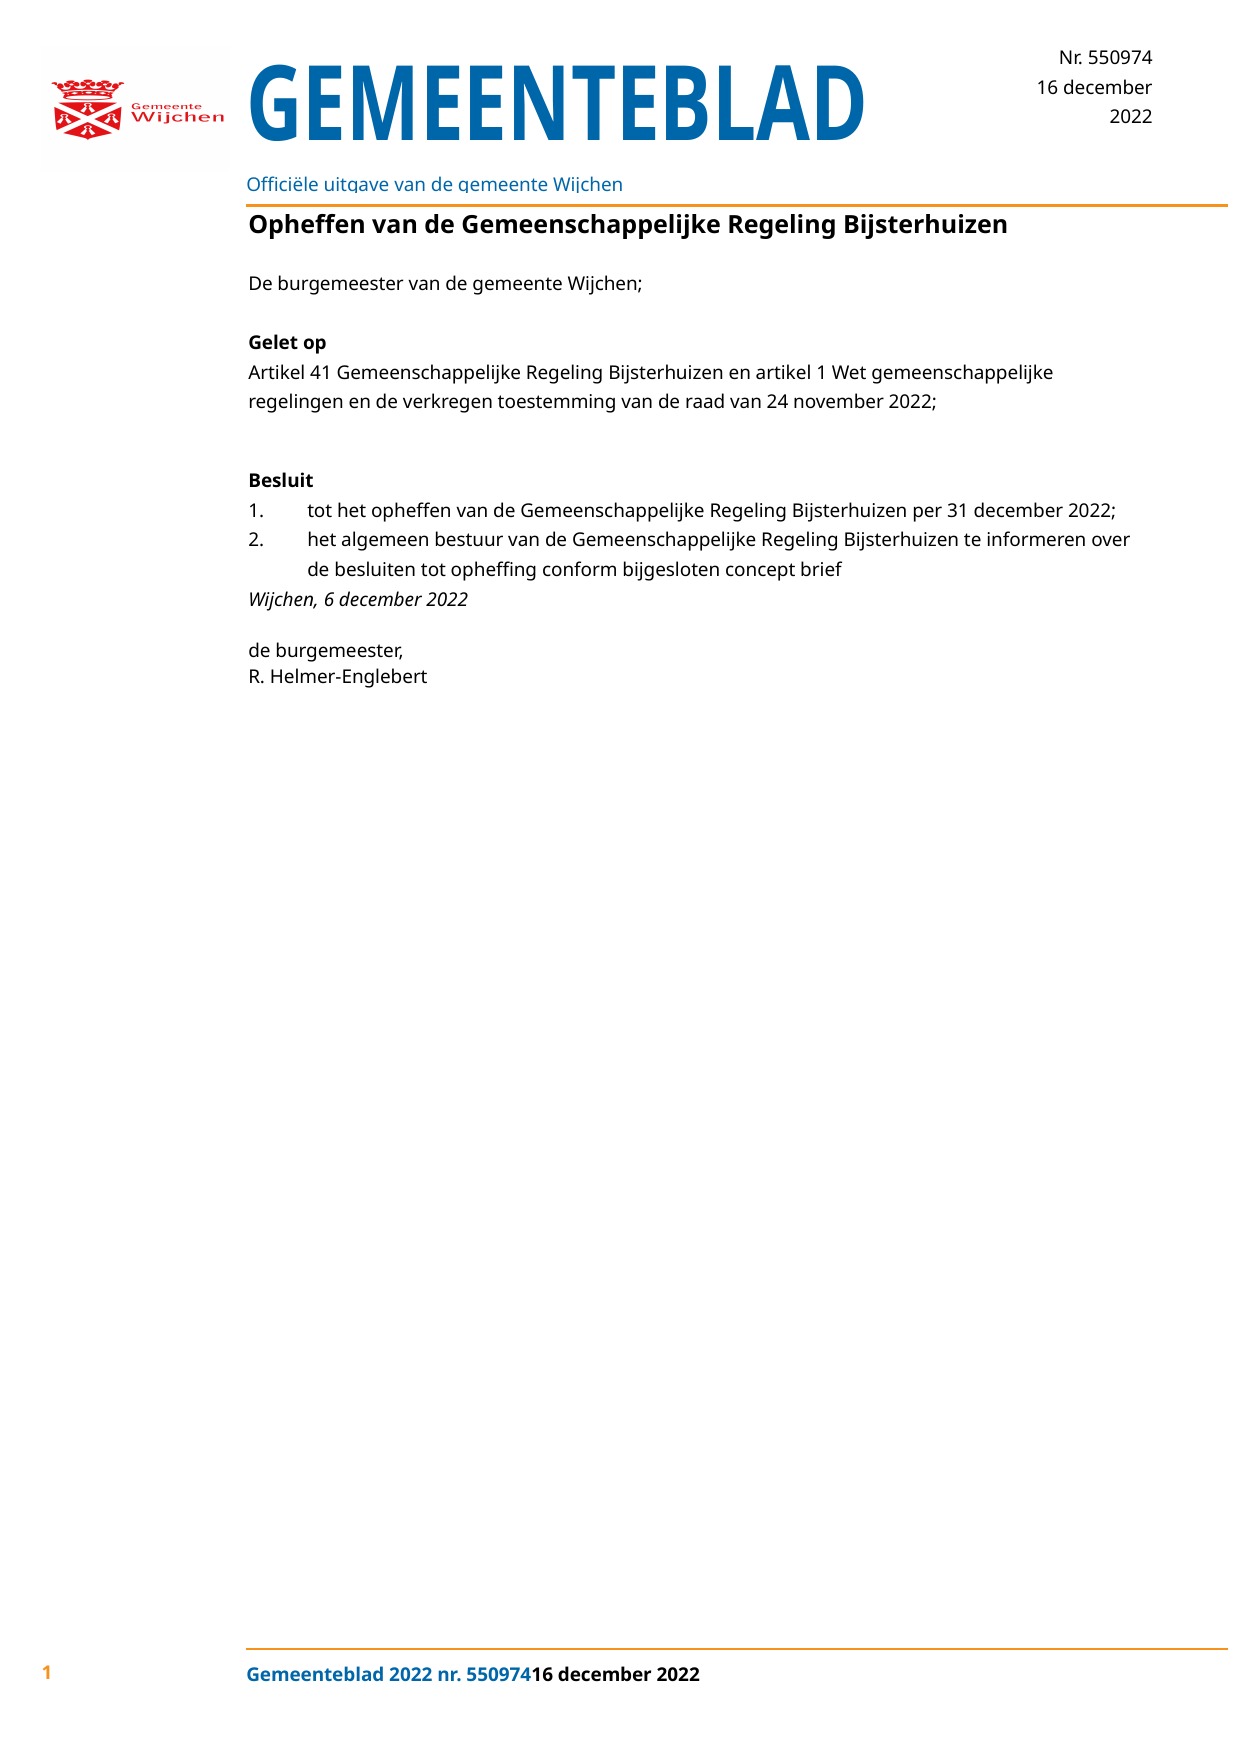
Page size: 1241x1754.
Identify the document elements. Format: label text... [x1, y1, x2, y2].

text De burgemeester van de gemeente Wijchen; [248, 270, 1152, 296]
list het algemeen bestuur van de Gemeenschappelijke Regeling Bijsterhuizen te informeren over de besluiten tot opheffing conform bijgesloten concept brief [248, 527, 1152, 582]
text Wijchen, 6 december 2022 [248, 586, 1152, 612]
text de burgemeester, [248, 637, 1152, 663]
text Opheffen van de Gemeenschappelijke Regeling Bijsterhuizen [248, 207, 1152, 241]
picture [41, 47, 231, 172]
text Artikel 41 Gemeenschappelijke Regeling Bijsterhuizen en artikel 1 Wet gemeenschappelijke regelingen en de verkregen toestemming van de raad van 24 november 2022; [248, 359, 1152, 414]
text Gelet op [248, 329, 1152, 355]
list tot het opheffen van de Gemeenschappelijke Regeling Bijsterhuizen per 31 december 2022; [248, 497, 1152, 523]
text R. Helmer-Englebert [248, 663, 1152, 689]
text Besluit [248, 467, 1152, 493]
